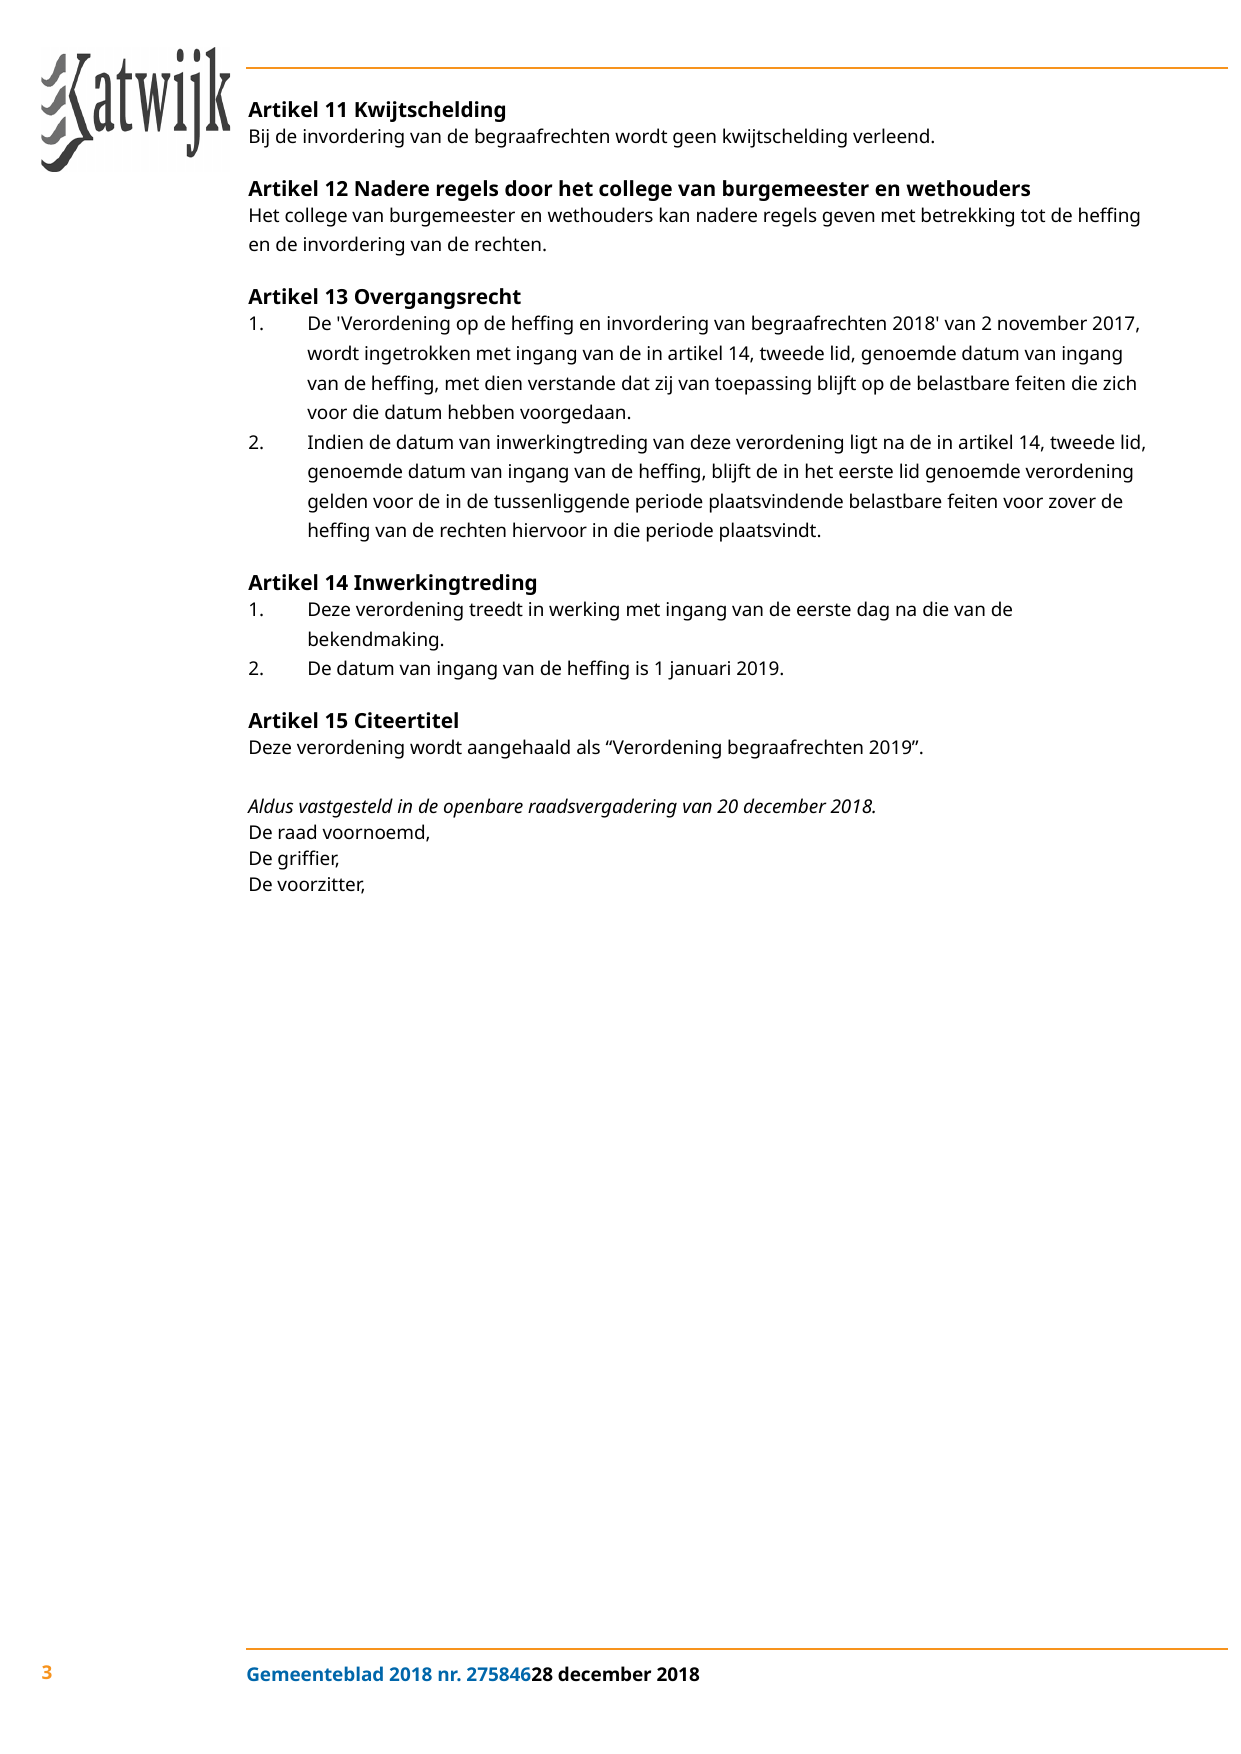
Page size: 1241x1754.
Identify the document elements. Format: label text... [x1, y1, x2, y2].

text Aldus vastgesteld in de openbare raadsvergadering van 20 december 2018. [248, 794, 1152, 819]
text Artikel 12 Nadere regels door het college van burgemeester en wethouders [248, 174, 1152, 202]
text Artikel 13 Overgangsrecht [248, 282, 1152, 311]
text Bij de invordering van de begraafrechten wordt geen kwijtschelding verleend. [248, 123, 1152, 149]
text Het college van burgemeester en wethouders kan nadere regels geven met betrekking tot de heffing en de invordering van de rechten. [248, 202, 1152, 257]
text De raad voornoemd, [248, 819, 1152, 845]
list Deze verordening treedt in werking met ingang van de eerste dag na die van de bekendmaking. [248, 596, 1152, 652]
text De griffier, [248, 845, 1152, 871]
text Artikel 15 Citeertitel [248, 706, 1152, 734]
text De voorzitter, [248, 871, 1152, 897]
list Indien de datum van inwerkingtreding van deze verordening ligt na de in artikel 14, tweede lid, genoemde datum van ingang van de heffing, blijft de in het eerste lid genoemde verordening gelden voor de in de tussenliggende periode plaatsvindende belastbare feiten voor zover de heffing van de rechten hiervoor in die periode plaatsvindt. [248, 429, 1152, 543]
text Deze verordening wordt aangehaald als “Verordening begraafrechten 2019”. [248, 734, 1152, 760]
text Artikel 11 Kwijtschelding [248, 95, 1152, 123]
list De 'Verordening op de heffing en invordering van begraafrechten 2018' van 2 november 2017, wordt ingetrokken met ingang van de in artikel 14, tweede lid, genoemde datum van ingang van de heffing, met dien verstande dat zij van toepassing blijft op de belastbare feiten die zich voor die datum hebben voorgedaan. [248, 311, 1152, 425]
list De datum van ingang van de heffing is 1 januari 2019. [248, 656, 1152, 681]
text Artikel 14 Inwerkingtreding [248, 568, 1152, 596]
picture [41, 47, 231, 172]
